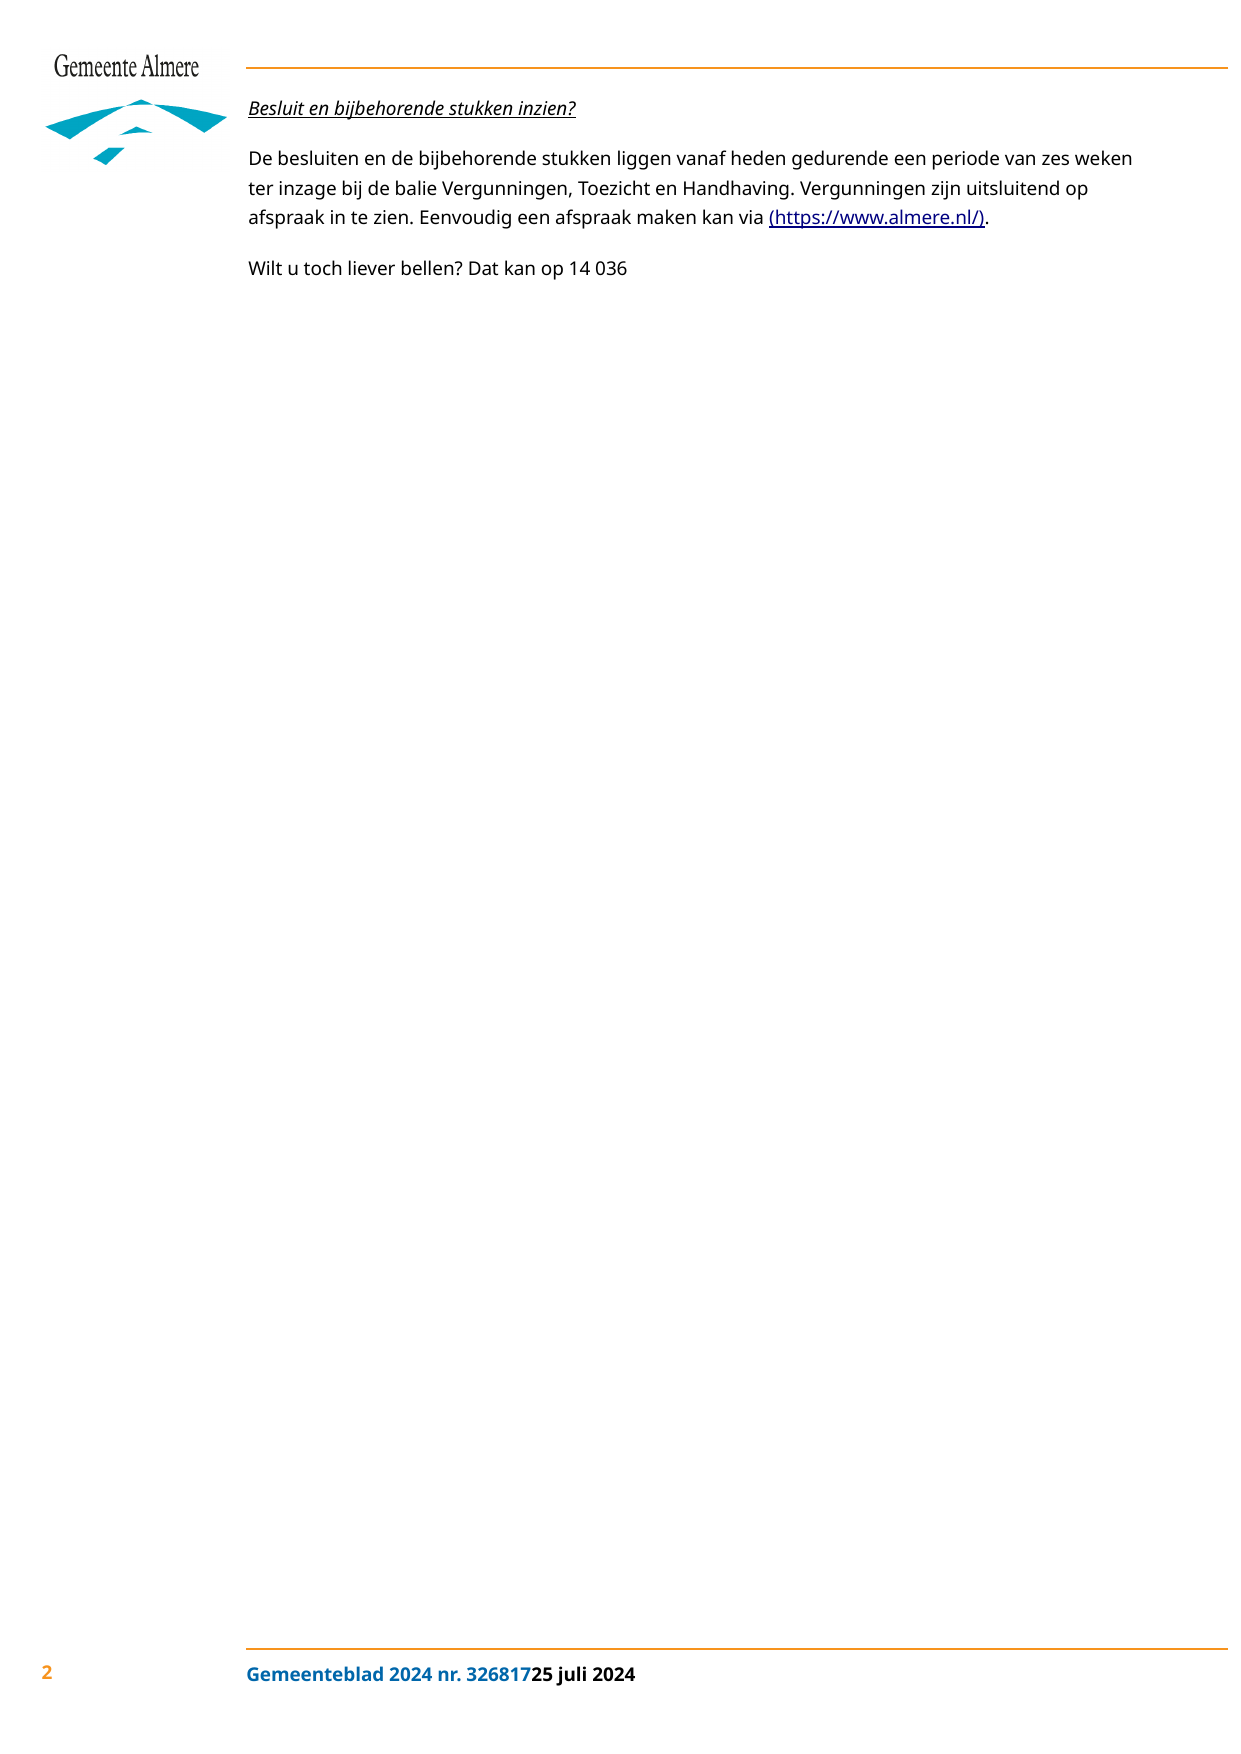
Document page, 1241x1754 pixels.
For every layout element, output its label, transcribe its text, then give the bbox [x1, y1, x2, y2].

picture [41, 47, 231, 172]
text Besluit en bijbehorende stukken inzien? [248, 95, 1152, 121]
text De besluiten en de bijbehorende stukken liggen vanaf heden gedurende een periode van zes weken ter inzage bij de balie Vergunningen, Toezicht en Handhaving. Vergunningen zijn uitsluitend op afspraak in te zien. Eenvoudig een afspraak maken kan via (https://www.almere.nl/). [248, 145, 1152, 230]
text Wilt u toch liever bellen? Dat kan op 14 036 [248, 255, 1152, 281]
